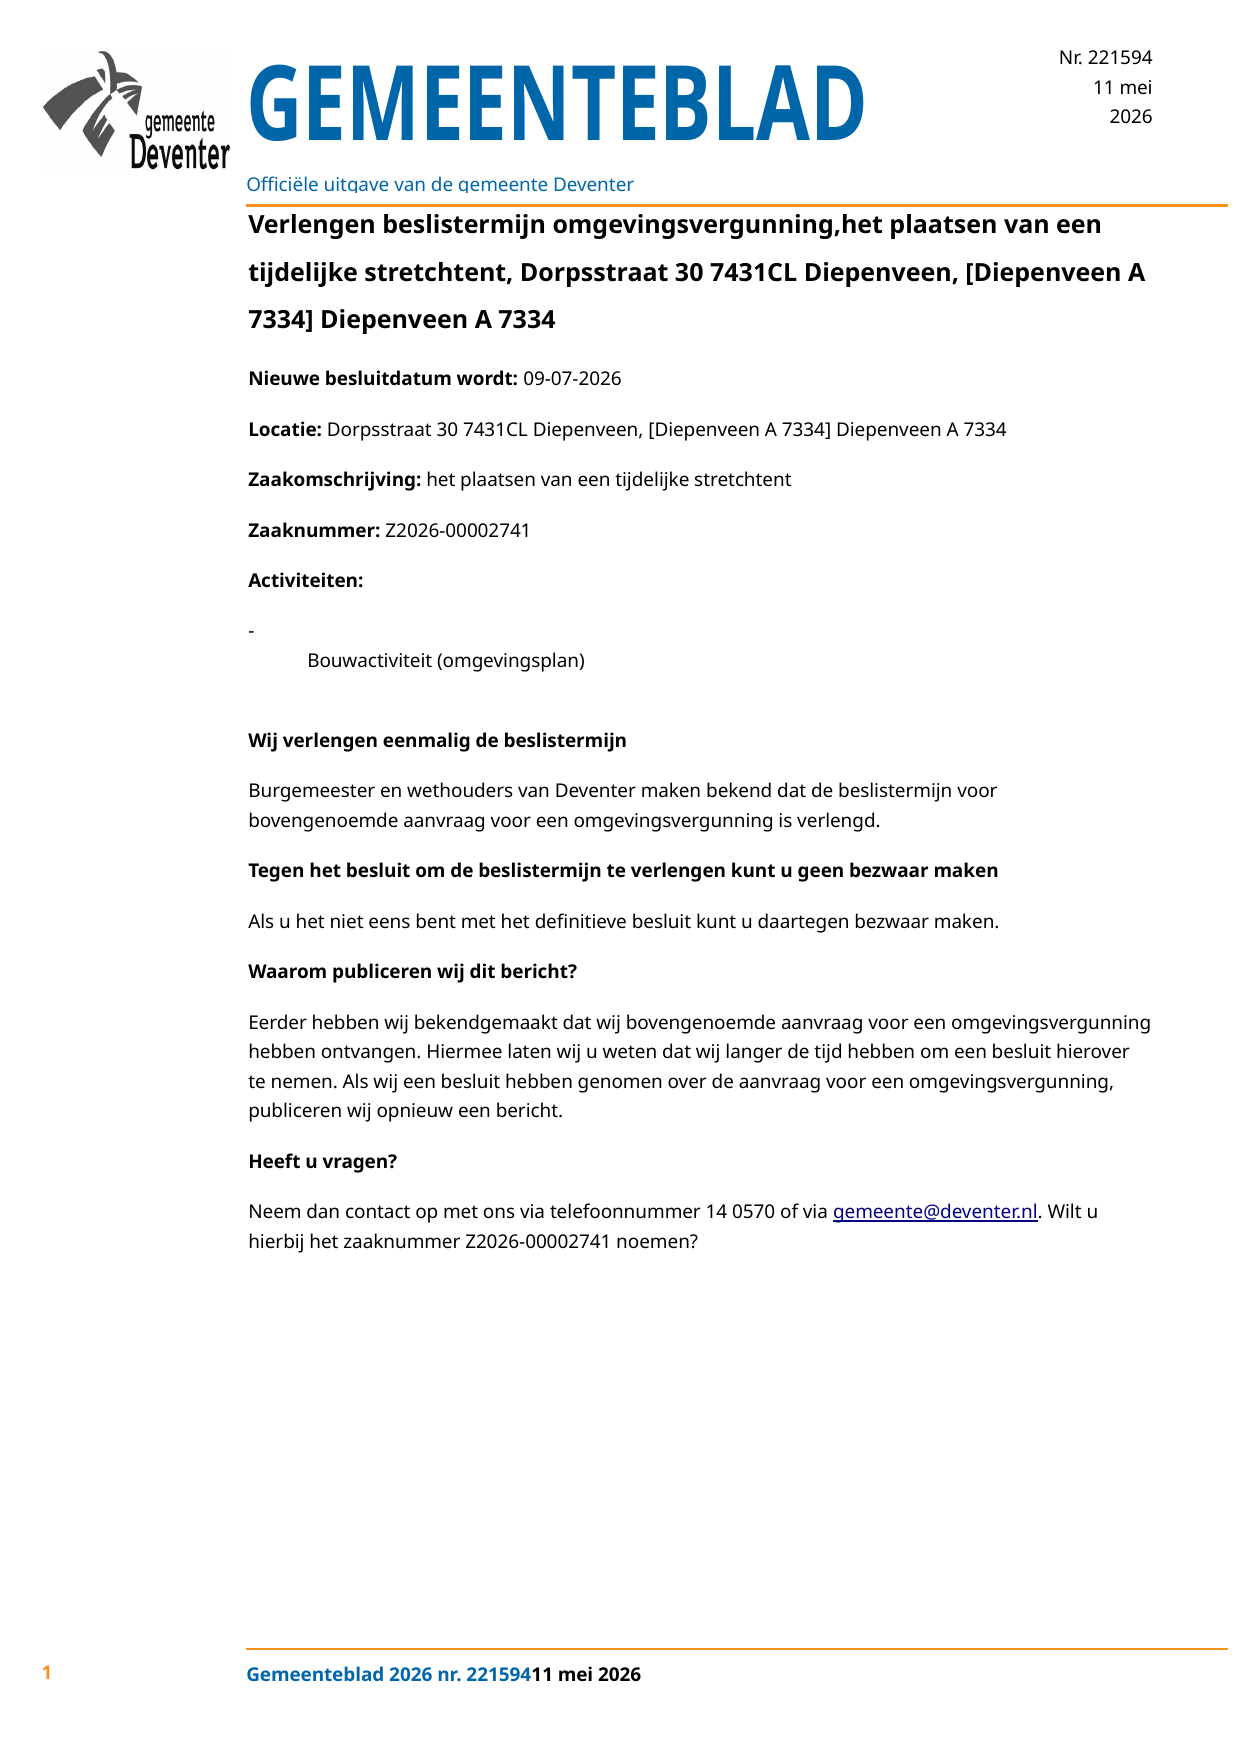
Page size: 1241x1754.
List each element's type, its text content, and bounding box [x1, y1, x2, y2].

picture [41, 47, 231, 172]
text Verlengen beslistermijn omgevingsvergunning,het plaatsen van een tijdelijke stretchtent, Dorpsstraat 30 7431CL Diepenveen, [Diepenveen A 7334] Diepenveen A 7334 [248, 207, 1152, 336]
text Activiteiten: [248, 567, 1152, 593]
text Wij verlengen eenmalig de beslistermijn [248, 727, 1152, 753]
text Heeft u vragen? [248, 1148, 1152, 1174]
text Burgemeester en wethouders van Deventer maken bekend dat de beslistermijn voor bovengenoemde aanvraag voor een omgevingsvergunning is verlengd. [248, 778, 1152, 833]
text Zaaknummer: Z2026-00002741 [248, 517, 1152, 542]
text Waarom publiceren wij dit bericht? [248, 958, 1152, 984]
text Als u het niet eens bent met het definitieve besluit kunt u daartegen bezwaar maken. [248, 908, 1152, 934]
list Bouwactiviteit (omgevingsplan) [248, 647, 1152, 673]
text Locatie: Dorpsstraat 30 7431CL Diepenveen, [Diepenveen A 7334] Diepenveen A 7334 [248, 416, 1152, 442]
text Eerder hebben wij bekendgemaakt dat wij bovengenoemde aanvraag voor een omgevingsvergunning hebben ontvangen. Hiermee laten wij u weten dat wij langer de tijd hebben om een besluit hierover te nemen. Als wij een besluit hebben genomen over de aanvraag voor een omgevingsvergunning, publiceren wij opnieuw een bericht. [248, 1009, 1152, 1123]
text Tegen het besluit om de beslistermijn te verlengen kunt u geen bezwaar maken [248, 858, 1152, 883]
text Nieuwe besluitdatum wordt: 09-07-2026 [248, 366, 1152, 391]
text Neem dan contact op met ons via telefoonnummer 14 0570 of via gemeente@deventer.nl. Wilt u hierbij het zaaknummer Z2026-00002741 noemen? [248, 1198, 1152, 1254]
text Zaakomschrijving: het plaatsen van een tijdelijke stretchtent [248, 466, 1152, 492]
